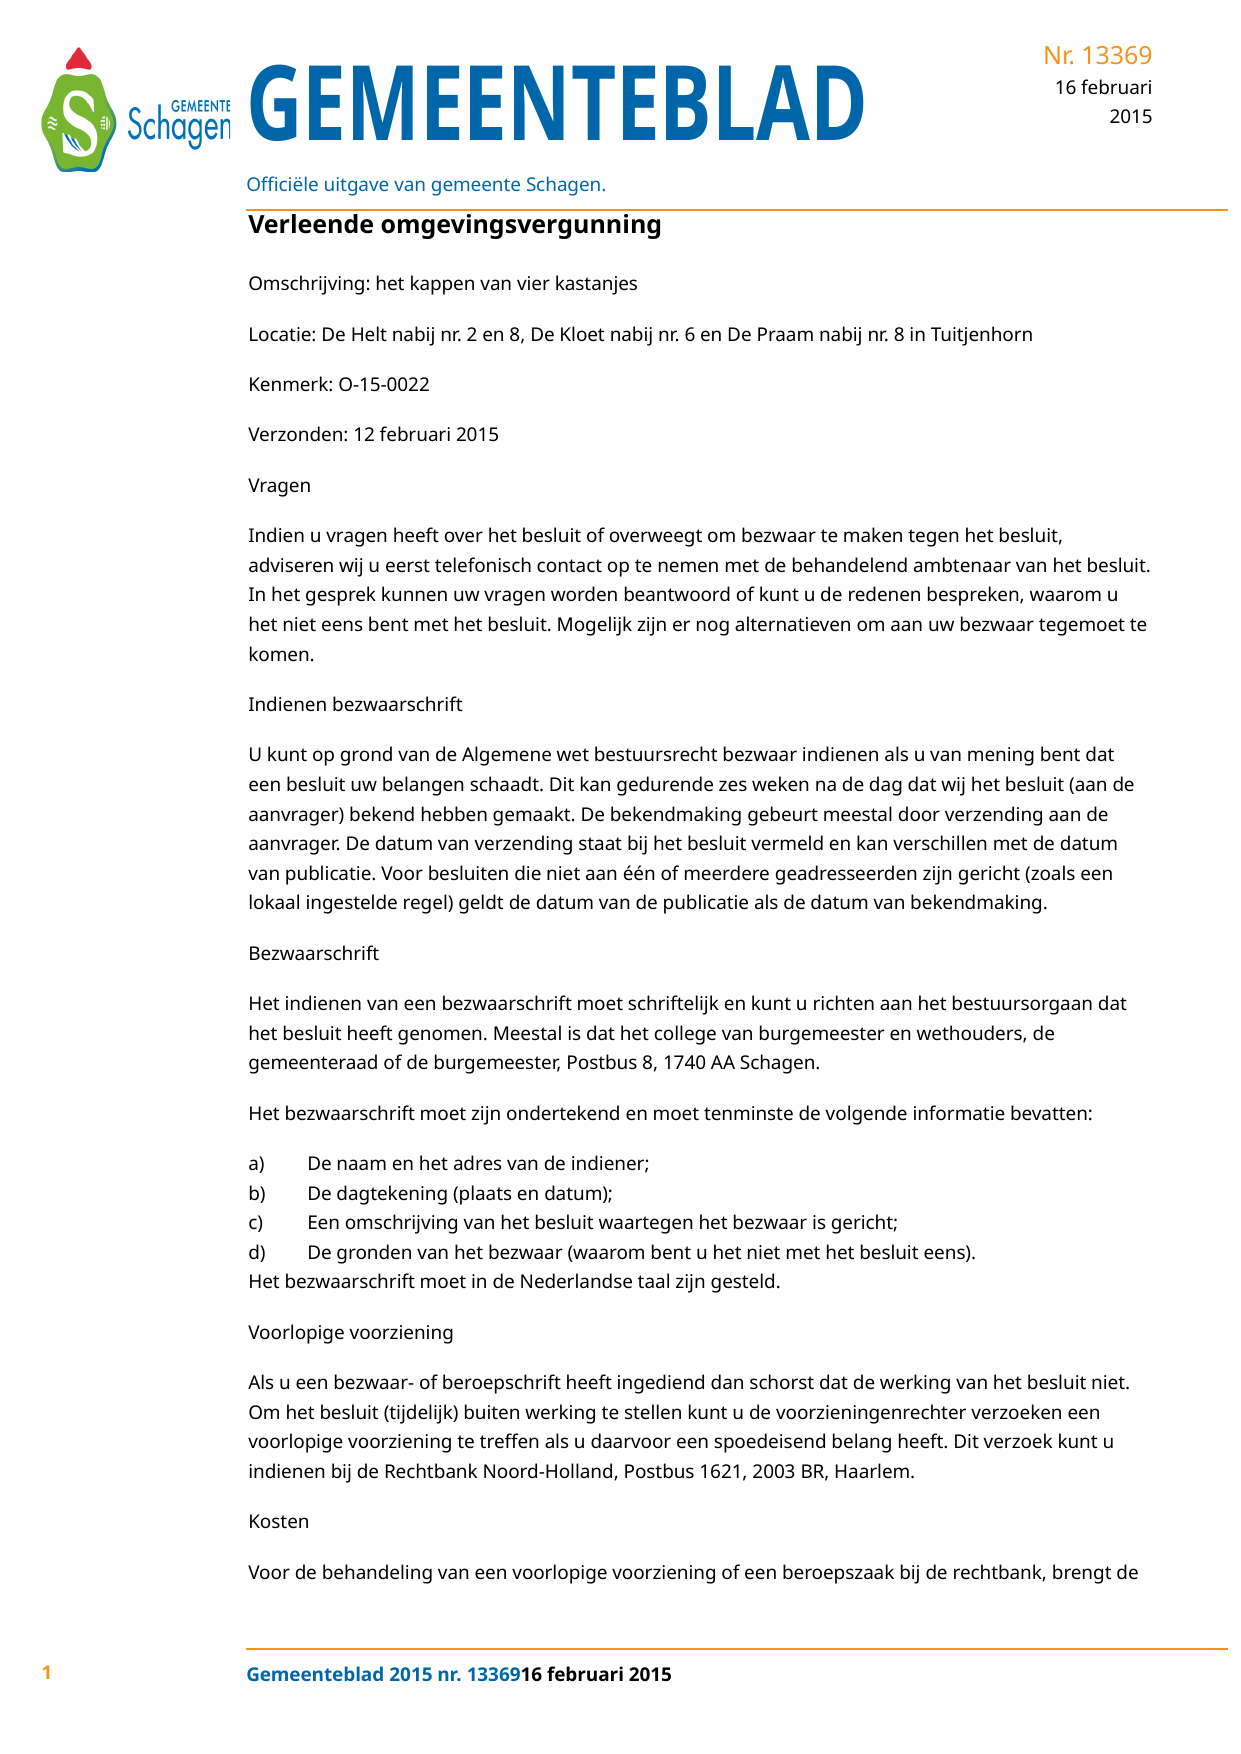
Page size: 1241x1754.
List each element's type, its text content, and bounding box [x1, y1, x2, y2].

list De dagtekening (plaats en datum); [248, 1180, 1152, 1206]
text Indien u vragen heeft over het besluit of overweegt om bezwaar te maken tegen het besluit, adviseren wij u eerst telefonisch contact op te nemen met de behandelend ambtenaar van het besluit. In het gesprek kunnen uw vragen worden beantwoord of kunt u de redenen bespreken, waarom u het niet eens bent met het besluit. Mogelijk zijn er nog alternatieven om aan uw bezwaar tegemoet te komen. [248, 522, 1152, 666]
text Voorlopige voorziening [248, 1319, 1152, 1345]
text Indienen bezwaarschrift [248, 691, 1152, 717]
picture [41, 47, 231, 172]
list De gronden van het bezwaar (waarom bent u het niet met het besluit eens). [248, 1239, 1152, 1265]
text Als u een bezwaar- of beroepschrift heeft ingediend dan schorst dat de werking van het besluit niet. Om het besluit (tijdelijk) buiten werking te stellen kunt u de voorzieningenrechter verzoeken een voorlopige voorziening te treffen als u daarvoor een spoedeisend belang heeft. Dit verzoek kunt u indienen bij de Rechtbank Noord-Holland, Postbus 1621, 2003 BR, Haarlem. [248, 1369, 1152, 1484]
list De naam en het adres van de indiener; [248, 1150, 1152, 1176]
text Het bezwaarschrift moet in de Nederlandse taal zijn gesteld. [248, 1269, 1152, 1294]
text Locatie: De Helt nabij nr. 2 en 8, De Kloet nabij nr. 6 en De Praam nabij nr. 8 in Tuitjenhorn [248, 321, 1152, 346]
text Kenmerk: O-15-0022 [248, 371, 1152, 397]
text Verzonden: 12 februari 2015 [248, 422, 1152, 447]
text Bezwaarschrift [248, 940, 1152, 966]
text Kosten [248, 1509, 1152, 1534]
text Het indienen van een bezwaarschrift moet schriftelijk en kunt u richten aan het bestuursorgaan dat het besluit heeft genomen. Meestal is dat het college van burgemeester en wethouders, de gemeenteraad of de burgemeester, Postbus 8, 1740 AA Schagen. [248, 990, 1152, 1075]
text Het bezwaarschrift moet zijn ondertekend en moet tenminste de volgende informatie bevatten: [248, 1100, 1152, 1126]
text U kunt op grond van de Algemene wet bestuursrecht bezwaar indienen als u van mening bent dat een besluit uw belangen schaadt. Dit kan gedurende zes weken na de dag dat wij het besluit (aan de aanvrager) bekend hebben gemaakt. De bekendmaking gebeurt meestal door verzending aan de aanvrager. De datum van verzending staat bij het besluit vermeld en kan verschillen met de datum van publicatie. Voor besluiten die niet aan één of meerdere geadresseerden zijn gericht (zoals een lokaal ingestelde regel) geldt de datum van de publicatie als de datum van bekendmaking. [248, 742, 1152, 915]
text Omschrijving: het kappen van vier kastanjes [248, 270, 1152, 296]
list Een omschrijving van het besluit waartegen het bezwaar is gericht; [248, 1209, 1152, 1235]
text Verleende omgevingsvergunning [248, 211, 1152, 241]
text Voor de behandeling van een voorlopige voorziening of een beroepszaak bij de rechtbank, brengt de [248, 1559, 1152, 1585]
text Vragen [248, 472, 1152, 498]
